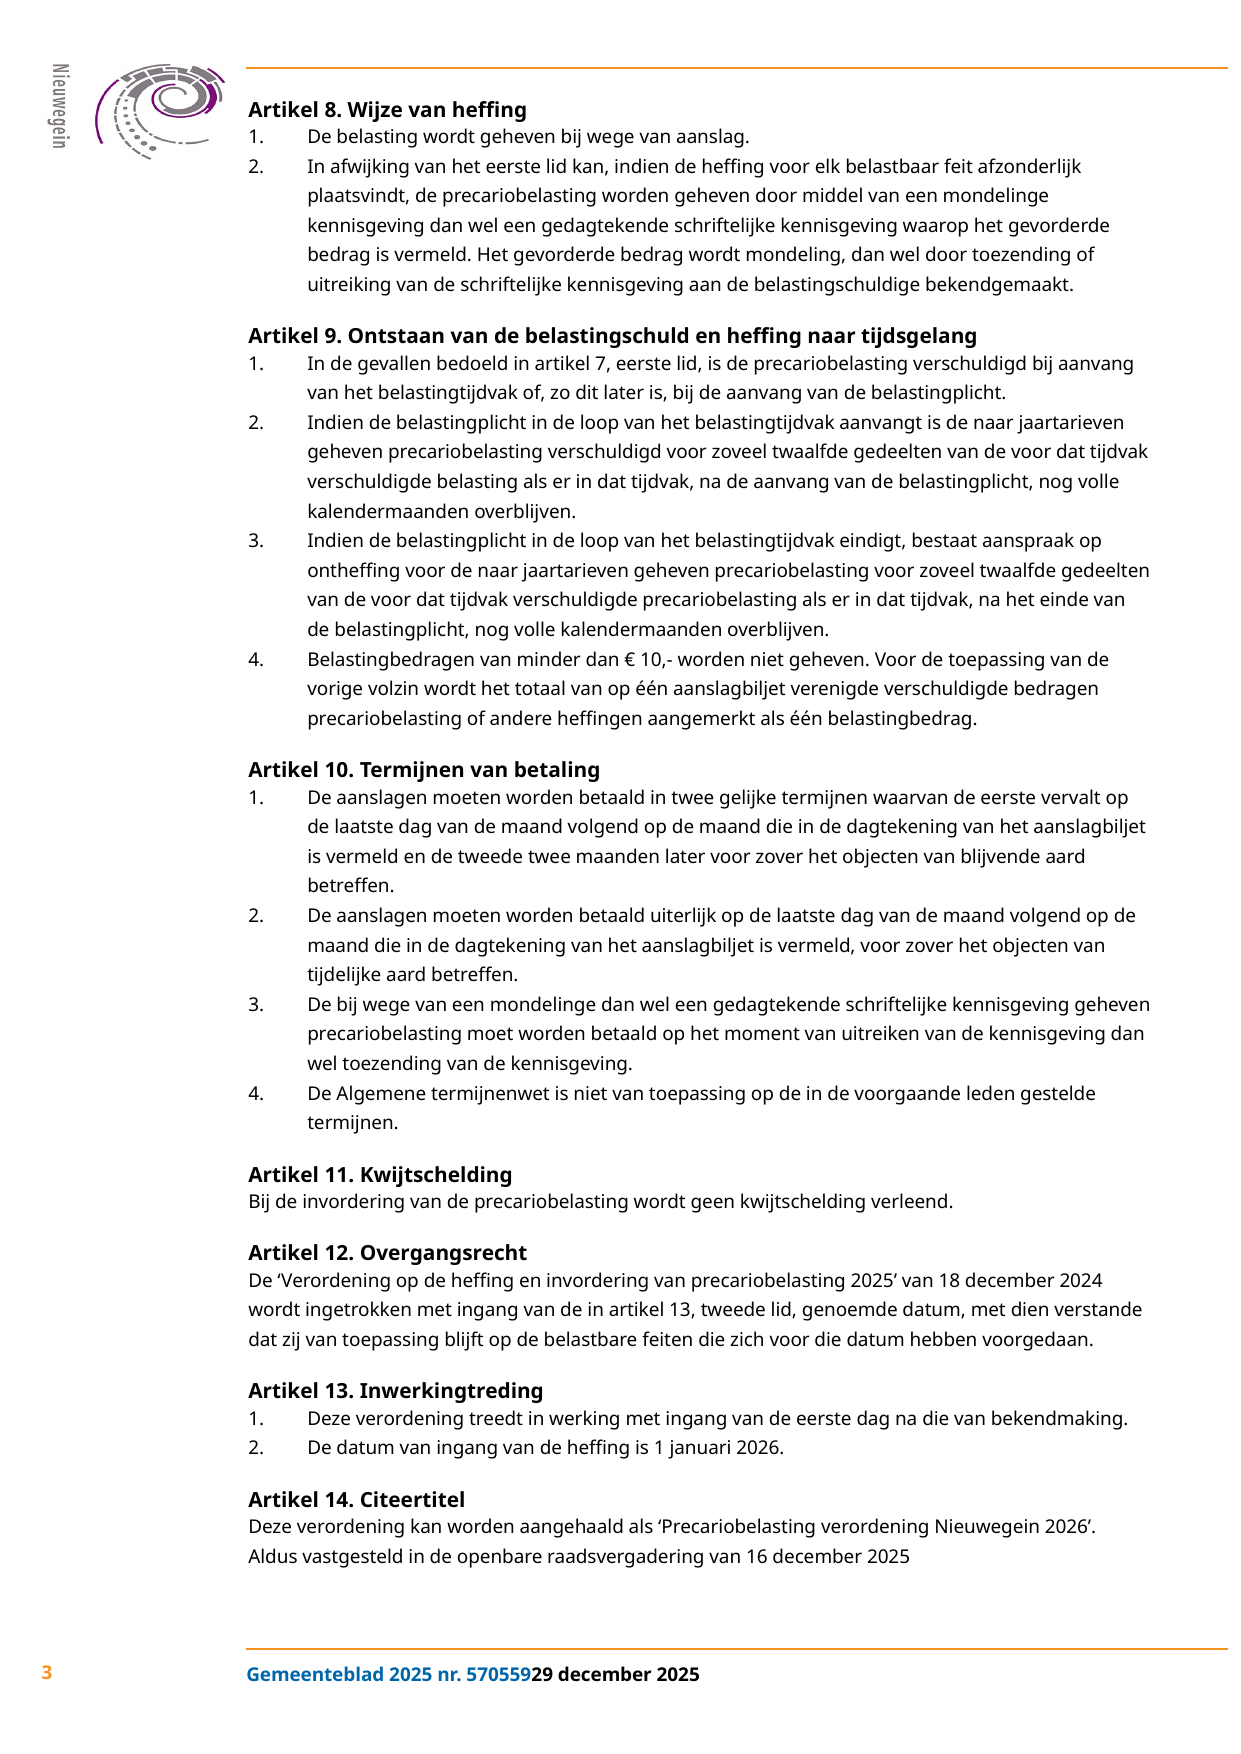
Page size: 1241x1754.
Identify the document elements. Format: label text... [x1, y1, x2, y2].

list De aanslagen moeten worden betaald uiterlijk op de laatste dag van de maand volgend op de maand die in de dagtekening van het aanslagbiljet is vermeld, voor zover het objecten van tijdelijke aard betreffen. [248, 902, 1152, 987]
list De datum van ingang van de heffing is 1 januari 2026. [248, 1434, 1152, 1460]
text Artikel 12. Overgangsrecht [248, 1238, 1152, 1267]
text Artikel 8. Wijze van heffing [248, 95, 1152, 123]
text Artikel 9. Ontstaan van de belastingschuld en heffing naar tijdsgelang [248, 322, 1152, 350]
list In afwijking van het eerste lid kan, indien de heffing voor elk belastbaar feit afzonderlijk plaatsvindt, de precariobelasting worden geheven door middel van een mondelinge kennisgeving dan wel een gedagtekende schriftelijke kennisgeving waarop het gevorderde bedrag is vermeld. Het gevorderde bedrag wordt mondeling, dan wel door toezending of uitreiking van de schriftelijke kennisgeving aan de belastingschuldige bekendgemaakt. [248, 153, 1152, 297]
text De ‘Verordening op de heffing en invordering van precariobelasting 2025’ van 18 december 2024 wordt ingetrokken met ingang van de in artikel 13, tweede lid, genoemde datum, met dien verstande dat zij van toepassing blijft op de belastbare feiten die zich voor die datum hebben voorgedaan. [248, 1267, 1152, 1352]
list In de gevallen bedoeld in artikel 7, eerste lid, is de precariobelasting verschuldigd bij aanvang van het belastingtijdvak of, zo dit later is, bij de aanvang van de belastingplicht. [248, 350, 1152, 405]
list De bij wege van een mondelinge dan wel een gedagtekende schriftelijke kennisgeving geheven precariobelasting moet worden betaald op het moment van uitreiken van de kennisgeving dan wel toezending van de kennisgeving. [248, 991, 1152, 1076]
text Aldus vastgesteld in de openbare raadsvergadering van 16 december 2025 [248, 1543, 1152, 1569]
text Deze verordening kan worden aangehaald als ‘Precariobelasting verordening Nieuwegein 2026’. [248, 1513, 1152, 1539]
list Indien de belastingplicht in de loop van het belastingtijdvak eindigt, bestaat aanspraak op ontheffing voor de naar jaartarieven geheven precariobelasting voor zoveel twaalfde gedeelten van de voor dat tijdvak verschuldigde precariobelasting als er in dat tijdvak, na het einde van de belastingplicht, nog volle kalendermaanden overblijven. [248, 527, 1152, 642]
list De belasting wordt geheven bij wege van aanslag. [248, 123, 1152, 149]
text Artikel 11. Kwijtschelding [248, 1160, 1152, 1188]
text Artikel 13. Inwerkingtreding [248, 1377, 1152, 1405]
list Indien de belastingplicht in de loop van het belastingtijdvak aanvangt is de naar jaartarieven geheven precariobelasting verschuldigd voor zoveel twaalfde gedeelten van de voor dat tijdvak verschuldigde belasting als er in dat tijdvak, na de aanvang van de belastingplicht, nog volle kalendermaanden overblijven. [248, 409, 1152, 524]
list De Algemene termijnenwet is niet van toepassing op de in de voorgaande leden gestelde termijnen. [248, 1080, 1152, 1135]
list De aanslagen moeten worden betaald in twee gelijke termijnen waarvan de eerste vervalt op de laatste dag van de maand volgend op de maand die in de dagtekening van het aanslagbiljet is vermeld en de tweede twee maanden later voor zover het objecten van blijvende aard betreffen. [248, 784, 1152, 898]
text Artikel 14. Citeertitel [248, 1485, 1152, 1513]
list Deze verordening treedt in werking met ingang van de eerste dag na die van bekendmaking. [248, 1405, 1152, 1431]
text Artikel 10. Termijnen van betaling [248, 755, 1152, 784]
text Bij de invordering van de precariobelasting wordt geen kwijtschelding verleend. [248, 1188, 1152, 1214]
picture [41, 47, 231, 172]
list Belastingbedragen van minder dan € 10,- worden niet geheven. Voor de toepassing van de vorige volzin wordt het totaal van op één aanslagbiljet verenigde verschuldigde bedragen precariobelasting of andere heffingen aangemerkt als één belastingbedrag. [248, 646, 1152, 731]
